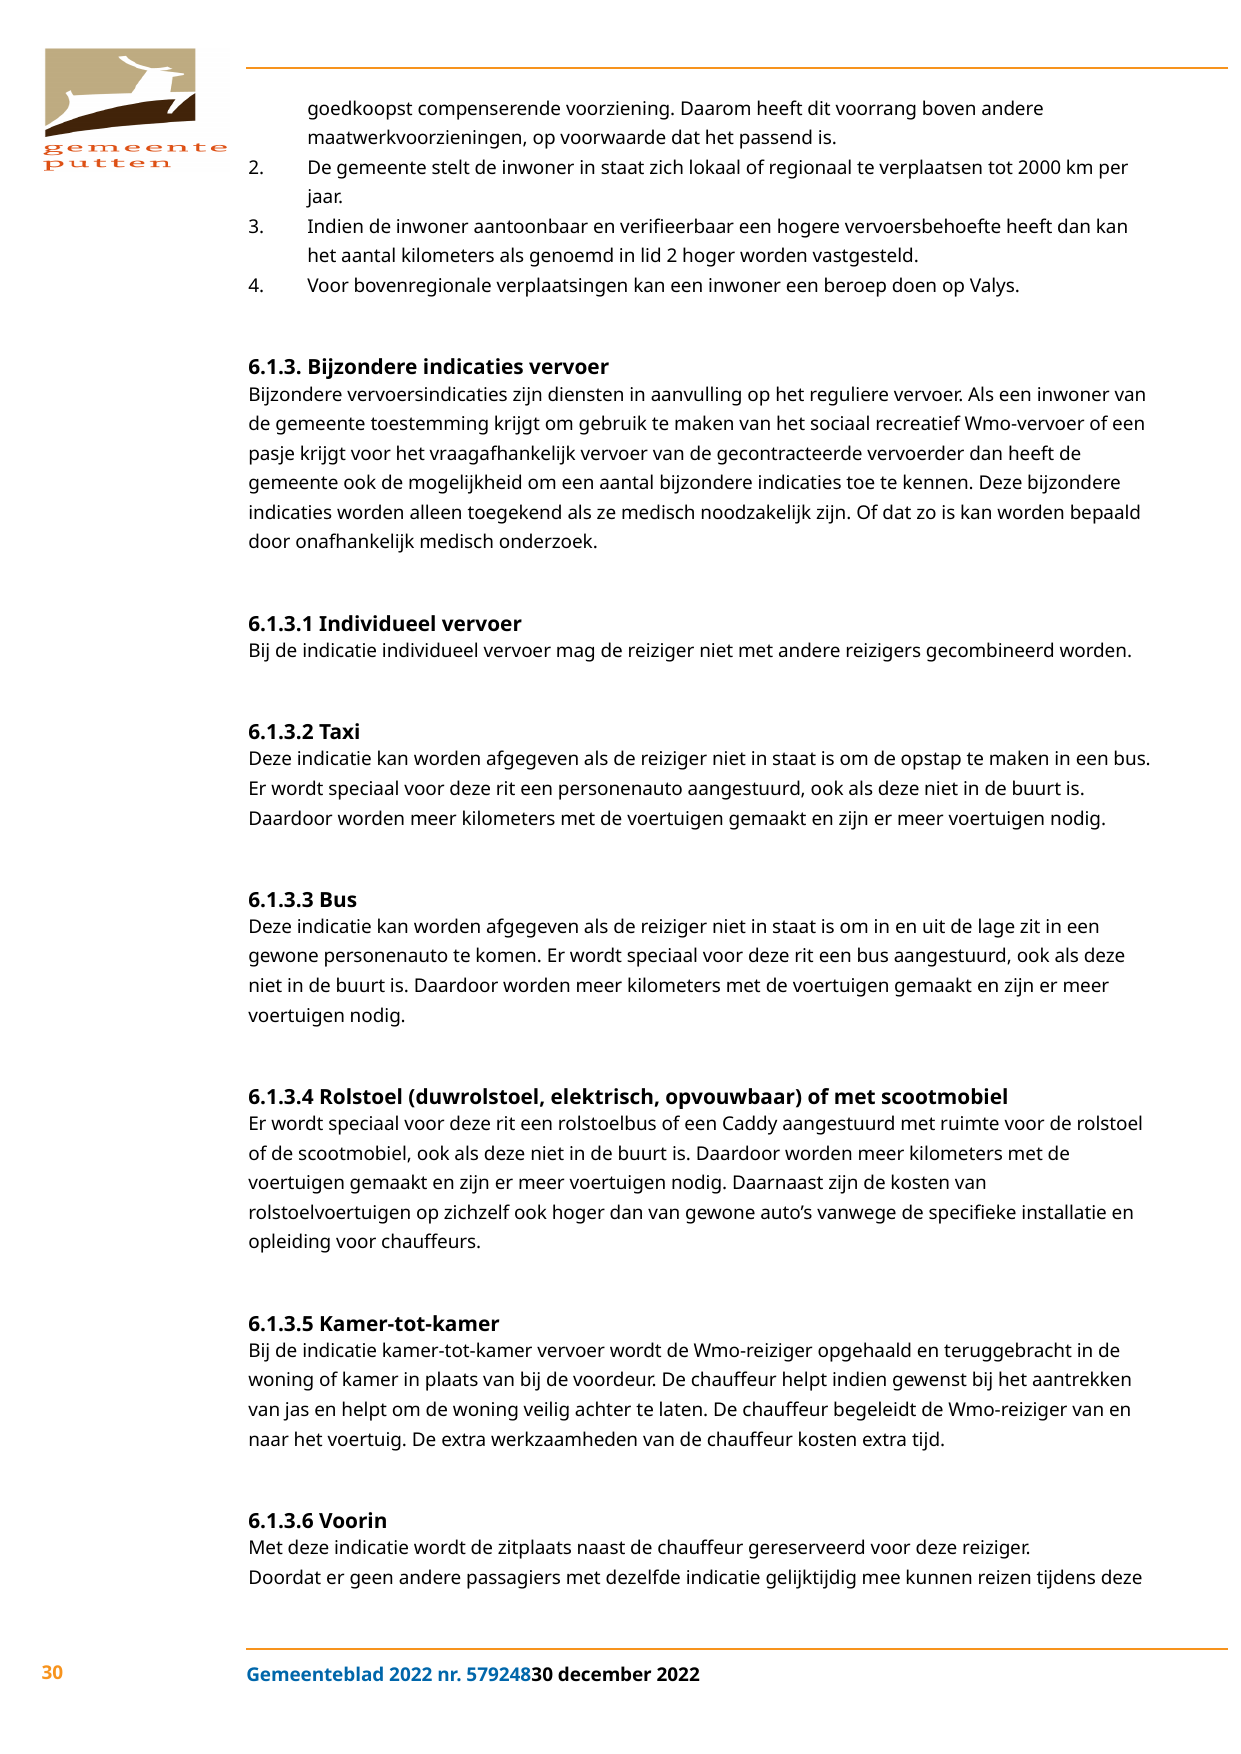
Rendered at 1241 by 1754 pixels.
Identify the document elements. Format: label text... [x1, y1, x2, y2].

text Doordat er geen andere passagiers met dezelfde indicatie gelijktijdig mee kunnen reizen tijdens deze [248, 1564, 1152, 1589]
text Bij de indicatie kamer-tot-kamer vervoer wordt de Wmo-reiziger opgehaald en teruggebracht in de woning of kamer in plaats van bij de voordeur. De chauffeur helpt indien gewenst bij het aantrekken van jas en helpt om de woning veilig achter te laten. De chauffeur begeleidt de Wmo-reiziger van en naar het voertuig. De extra werkzaamheden van de chauffeur kosten extra tijd. [248, 1337, 1152, 1452]
text 6.1.3.4 Rolstoel (duwrolstoel, elektrisch, opvouwbaar) of met scootmobiel [248, 1082, 1152, 1110]
list Voor bovenregionale verplaatsingen kan een inwoner een beroep doen op Valys. [248, 272, 1152, 298]
picture [41, 47, 231, 172]
text 6.1.3.6 Voorin [248, 1506, 1152, 1534]
text Er wordt speciaal voor deze rit een rolstoelbus of een Caddy aangestuurd met ruimte voor de rolstoel of de scootmobiel, ook als deze niet in de buurt is. Daardoor worden meer kilometers met de voertuigen gemaakt en zijn er meer voertuigen nodig. Daarnaast zijn de kosten van rolstoelvoertuigen op zichzelf ook hoger dan van gewone auto’s vanwege de specifieke installatie en opleiding voor chauffeurs. [248, 1110, 1152, 1254]
text Bij de indicatie individueel vervoer mag de reiziger niet met andere reizigers gecombineerd worden. [248, 637, 1152, 663]
text Deze indicatie kan worden afgegeven als de reiziger niet in staat is om in en uit de lage zit in een gewone personenauto te komen. Er wordt speciaal voor deze rit een bus aangestuurd, ook als deze niet in de buurt is. Daardoor worden meer kilometers met de voertuigen gemaakt en zijn er meer voertuigen nodig. [248, 913, 1152, 1028]
text Met deze indicatie wordt de zitplaats naast de chauffeur gereserveerd voor deze reiziger. [248, 1534, 1152, 1560]
text 6.1.3.3 Bus [248, 885, 1152, 913]
list goedkoopst compenserende voorziening. Daarom heeft dit voorrang boven andere maatwerkvoorzieningen, op voorwaarde dat het passend is. [248, 95, 1152, 150]
list Indien de inwoner aantoonbaar en verifieerbaar een hogere vervoersbehoefte heeft dan kan het aantal kilometers als genoemd in lid 2 hoger worden vastgesteld. [248, 213, 1152, 268]
text 6.1.3.1 Individueel vervoer [248, 609, 1152, 637]
text 6.1.3. Bijzondere indicaties vervoer [248, 352, 1152, 381]
text 6.1.3.5 Kamer-tot-kamer [248, 1309, 1152, 1337]
text 6.1.3.2 Taxi [248, 717, 1152, 746]
list De gemeente stelt de inwoner in staat zich lokaal of regionaal te verplaatsen tot 2000 km per jaar. [248, 154, 1152, 209]
text Bijzondere vervoersindicaties zijn diensten in aanvulling op het reguliere vervoer. Als een inwoner van de gemeente toestemming krijgt om gebruik te maken van het sociaal recreatief Wmo-vervoer of een pasje krijgt voor het vraagafhankelijk vervoer van de gecontracteerde vervoerder dan heeft de gemeente ook de mogelijkheid om een aantal bijzondere indicaties toe te kennen. Deze bijzondere indicaties worden alleen toegekend als ze medisch noodzakelijk zijn. Of dat zo is kan worden bepaald door onafhankelijk medisch onderzoek. [248, 381, 1152, 554]
text Deze indicatie kan worden afgegeven als de reiziger niet in staat is om de opstap te maken in een bus. Er wordt speciaal voor deze rit een personenauto aangestuurd, ook als deze niet in de buurt is. Daardoor worden meer kilometers met de voertuigen gemaakt en zijn er meer voertuigen nodig. [248, 746, 1152, 830]
